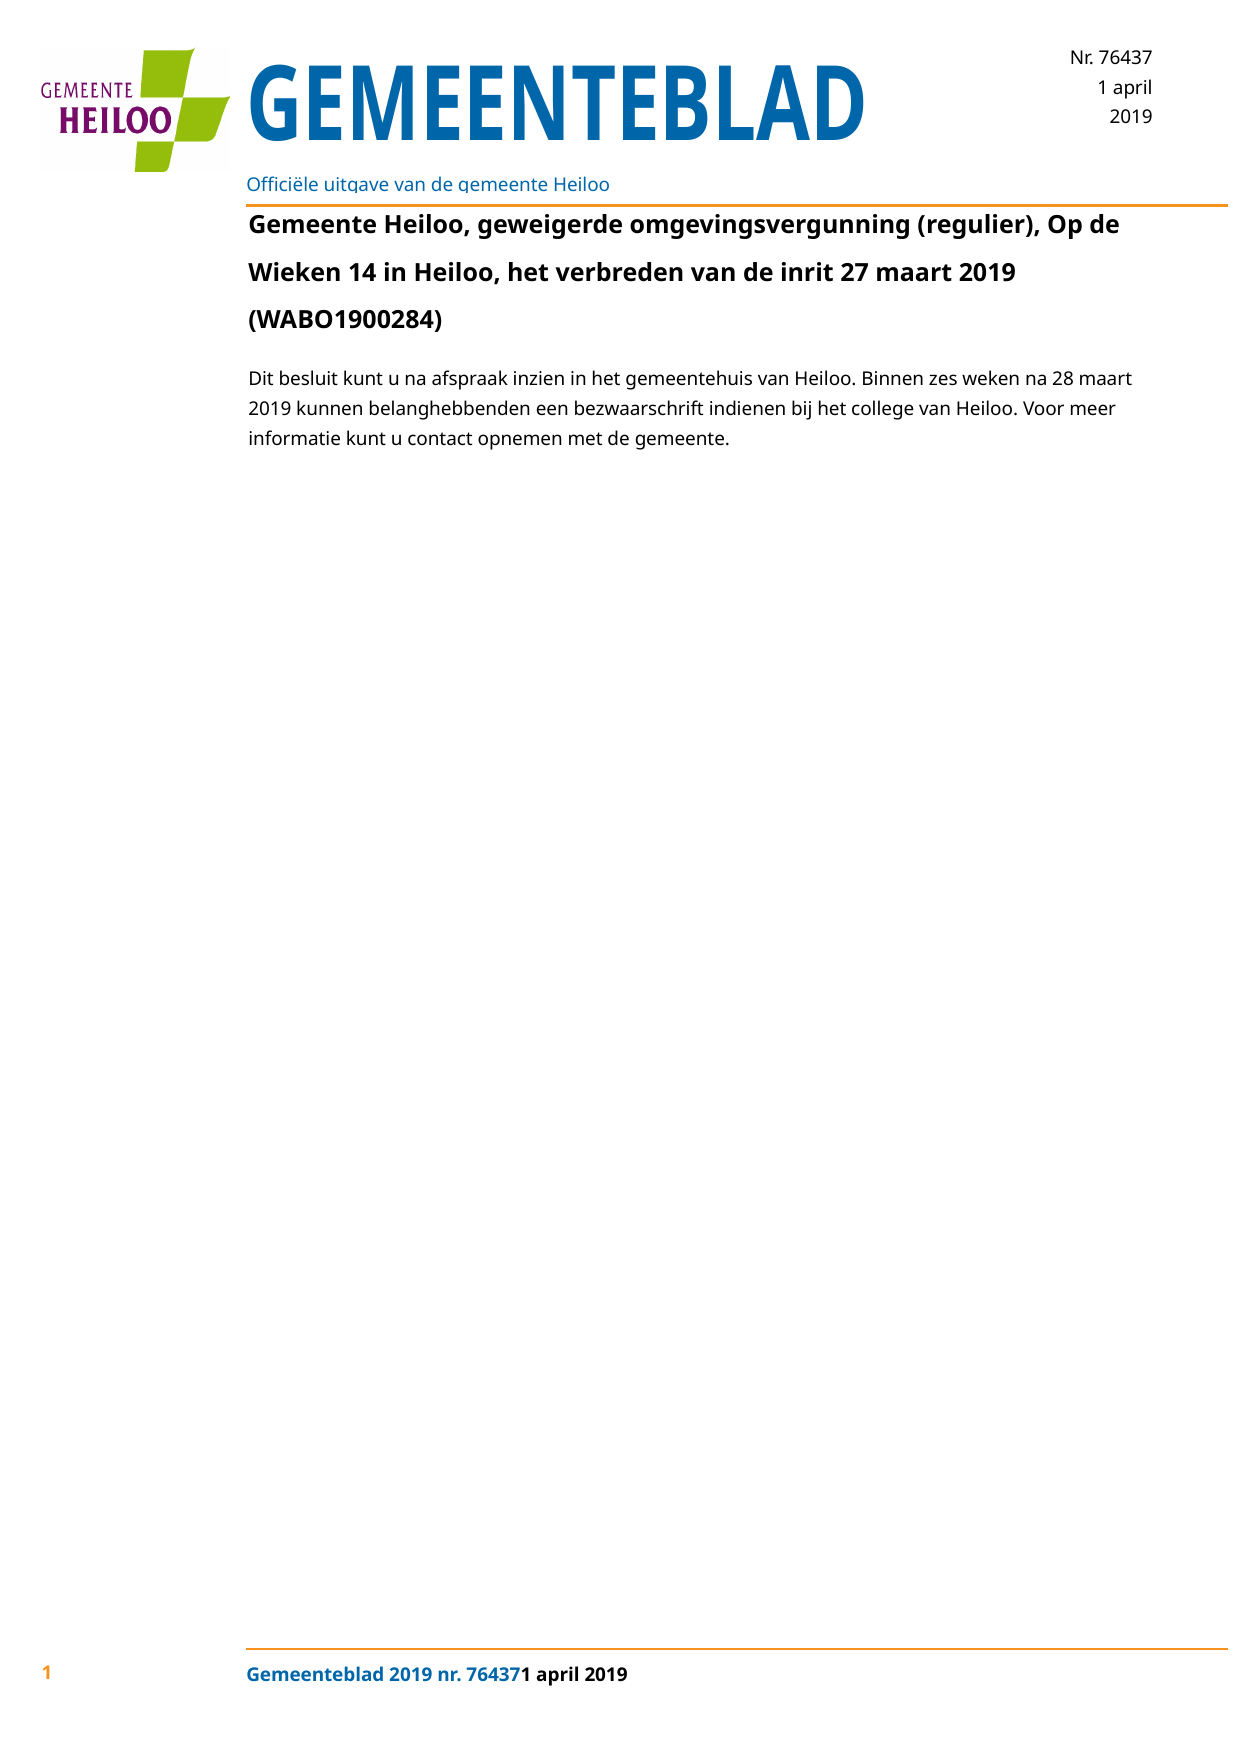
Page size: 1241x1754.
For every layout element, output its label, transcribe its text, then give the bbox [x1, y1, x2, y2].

text Gemeente Heiloo, geweigerde omgevingsvergunning (regulier), Op de Wieken 14 in Heiloo, het verbreden van de inrit 27 maart 2019 (WABO1900284) [248, 207, 1152, 336]
text Dit besluit kunt u na afspraak inzien in het gemeentehuis van Heiloo. Binnen zes weken na 28 maart 2019 kunnen belanghebbenden een bezwaarschrift indienen bij het college van Heiloo. Voor meer informatie kunt u contact opnemen met de gemeente. [248, 366, 1152, 450]
picture [41, 47, 231, 172]
